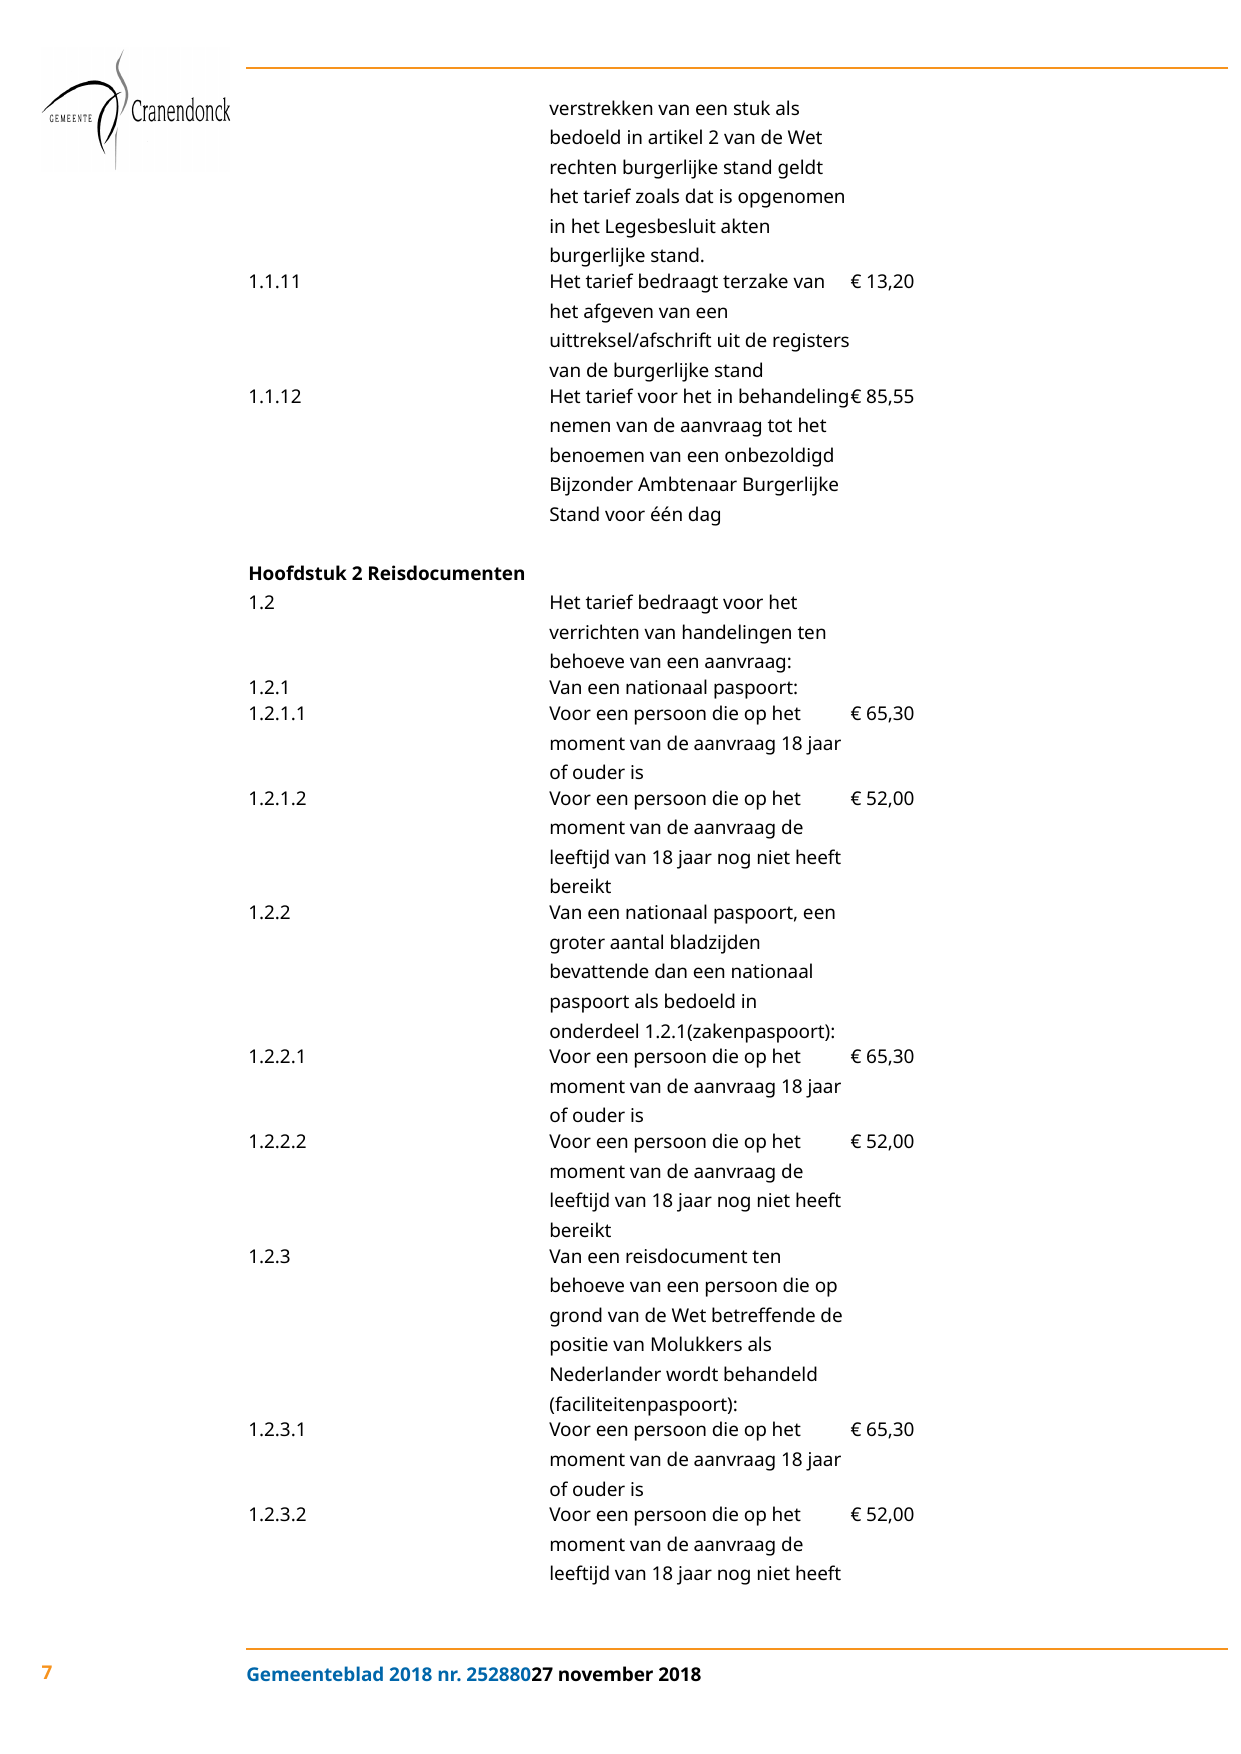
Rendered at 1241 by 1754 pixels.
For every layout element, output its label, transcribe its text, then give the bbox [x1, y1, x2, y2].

table_cell € 65,30 [850, 700, 1152, 785]
table_cell € 13,20 [850, 269, 1152, 383]
table_cell Het tarief voor het in behandeling nemen van de aanvraag tot het benoemen van een onbezoldigd Bijzonder Ambtenaar Burgerlijke Stand voor één dag [549, 383, 850, 527]
table_cell Van een reisdocument ten behoeve van een persoon die op grond van de Wet betreffende de positie van Molukkers als Nederlander wordt behandeld (faciliteitenpaspoort): [549, 1243, 850, 1417]
table_cell 1.2.1.1 [248, 700, 549, 785]
table_cell 1.2.2.1 [248, 1044, 549, 1128]
table_cell [248, 95, 549, 268]
table_cell 1.2.2 [248, 900, 549, 1043]
table_cell 1.2.3 [248, 1243, 549, 1417]
picture [41, 47, 231, 172]
text Hoofdstuk 2 Reisdocumenten [248, 560, 1152, 586]
table_header [850, 590, 1152, 674]
table_cell 1.2.3.1 [248, 1417, 549, 1501]
table_cell 1.1.12 [248, 383, 549, 527]
table_cell € 65,30 [850, 1417, 1152, 1501]
table_cell 1.2.3.2 [248, 1501, 549, 1586]
table_cell Voor een persoon die op het moment van de aanvraag de leeftijd van 18 jaar nog niet heeft bereikt [549, 785, 850, 899]
table_cell Van een nationaal paspoort: [549, 674, 850, 700]
table_cell € 52,00 [850, 1129, 1152, 1243]
table_cell Voor een persoon die op het moment van de aanvraag 18 jaar of ouder is [549, 1044, 850, 1128]
table_cell [850, 95, 1152, 268]
table_header 1.2 [248, 590, 549, 674]
table_cell Voor een persoon die op het moment van de aanvraag 18 jaar of ouder is [549, 1417, 850, 1501]
table_cell Het tarief bedraagt terzake van het afgeven van een uittreksel/afschrift uit de registers van de burgerlijke stand [549, 269, 850, 383]
table_cell [850, 900, 1152, 1043]
table_cell € 85,55 [850, 383, 1152, 527]
table_cell Voor een persoon die op het moment van de aanvraag 18 jaar of ouder is [549, 700, 850, 785]
table_cell € 52,00 [850, 1501, 1152, 1586]
table_cell Voor een persoon die op het moment van de aanvraag de leeftijd van 18 jaar nog niet heeft bereikt [549, 1129, 850, 1243]
table_cell [850, 1243, 1152, 1417]
table_cell 1.2.2.2 [248, 1129, 549, 1243]
table_cell 1.2.1 [248, 674, 549, 700]
table_cell 1.2.1.2 [248, 785, 549, 899]
table_cell 1.1.11 [248, 269, 549, 383]
table_cell [850, 674, 1152, 700]
table_cell verstrekken van een stuk als bedoeld in artikel 2 van de Wet rechten burgerlijke stand geldt het tarief zoals dat is opgenomen in het Legesbesluit akten burgerlijke stand. [549, 95, 850, 268]
table_cell € 65,30 [850, 1044, 1152, 1128]
table_header Het tarief bedraagt voor het verrichten van handelingen ten behoeve van een aanvraag: [549, 590, 850, 674]
table_cell € 52,00 [850, 785, 1152, 899]
table_cell Van een nationaal paspoort, een groter aantal bladzijden bevattende dan een nationaal paspoort als bedoeld in onderdeel 1.2.1(zakenpaspoort): [549, 900, 850, 1043]
table_cell Voor een persoon die op het moment van de aanvraag de leeftijd van 18 jaar nog niet heeft [549, 1501, 850, 1586]
